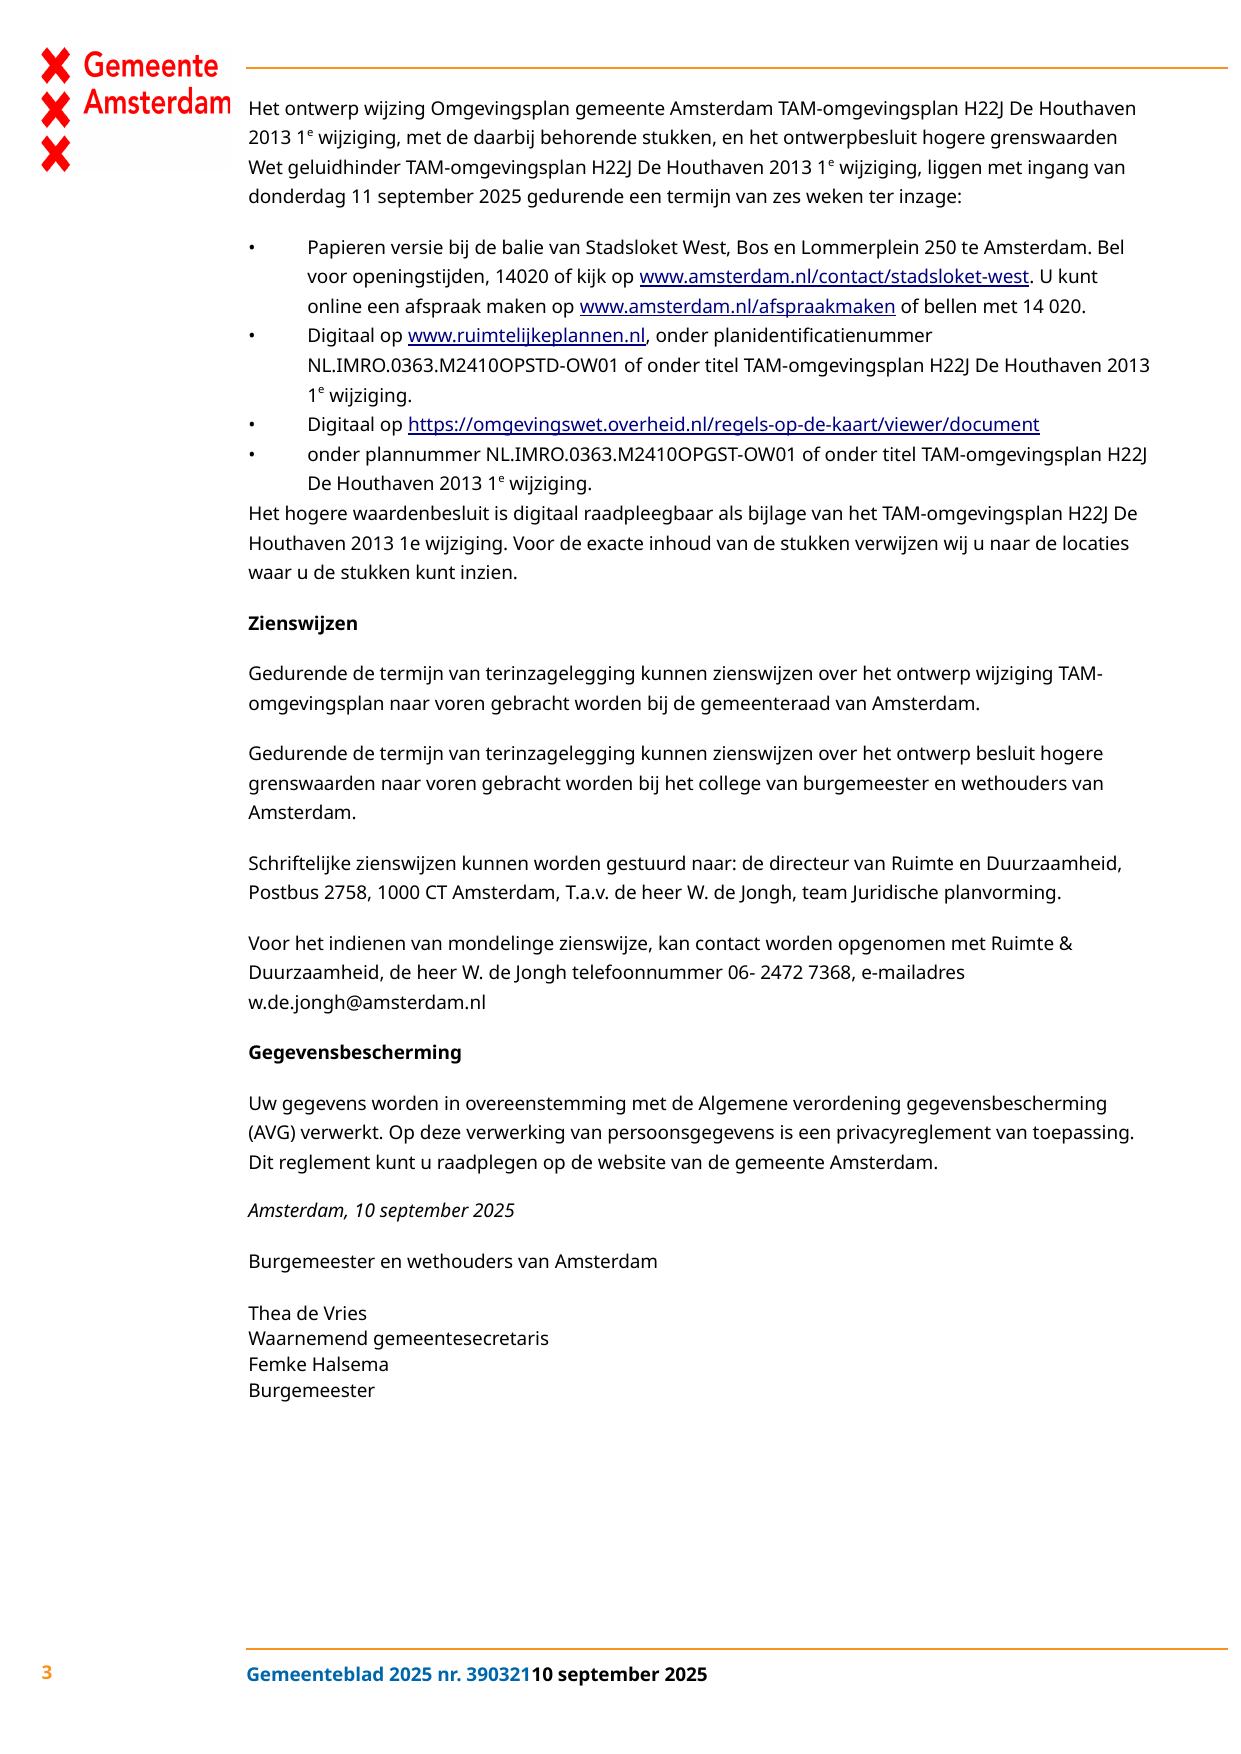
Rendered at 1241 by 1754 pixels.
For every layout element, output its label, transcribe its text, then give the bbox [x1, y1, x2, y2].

text Burgemeester [248, 1377, 1152, 1403]
list Digitaal op www.ruimtelijkeplannen.nl, onder planidentificatienummer NL.IMRO.0363.M2410OPSTD-OW01 of onder titel TAM-omgevingsplan H22J De Houthaven 2013 1e wijziging. [248, 323, 1152, 408]
text Zienswijzen [248, 610, 1152, 636]
text Gegevensbescherming [248, 1039, 1152, 1065]
list Papieren versie bij de balie van Stadsloket West, Bos en Lommerplein 250 te Amsterdam. Bel voor openingstijden, 14020 of kijk op www.amsterdam.nl/contact/stadsloket-west. U kunt online een afspraak maken op www.amsterdam.nl/afspraakmaken of bellen met 14 020. [248, 234, 1152, 319]
text Het hogere waardenbesluit is digitaal raadpleegbaar als bijlage van het TAM-omgevingsplan H22J De Houthaven 2013 1e wijziging. Voor de exacte inhoud van de stukken verwijzen wij u naar de locaties waar u de stukken kunt inzien. [248, 500, 1152, 585]
list Digitaal op https://omgevingswet.overheid.nl/regels-op-de-kaart/viewer/document [248, 411, 1152, 437]
text Thea de Vries [248, 1300, 1152, 1325]
text Gedurende de termijn van terinzagelegging kunnen zienswijzen over het ontwerp wijziging TAM-omgevingsplan naar voren gebracht worden bij de gemeenteraad van Amsterdam. [248, 660, 1152, 716]
text Uw gegevens worden in overeenstemming met de Algemene verordening gegevensbescherming (AVG) verwerkt. Op deze verwerking van persoonsgegevens is een privacyreglement van toepassing. Dit reglement kunt u raadplegen op de website van de gemeente Amsterdam. [248, 1090, 1152, 1175]
text Waarnemend gemeentesecretaris [248, 1325, 1152, 1351]
list onder plannummer NL.IMRO.0363.M2410OPGST-OW01 of onder titel TAM-omgevingsplan H22J De Houthaven 2013 1e wijziging. [248, 441, 1152, 496]
picture [41, 47, 231, 172]
text Voor het indienen van mondelinge zienswijze, kan contact worden opgenomen met Ruimte & Duurzaamheid, de heer W. de Jongh telefoonnummer 06- 2472 7368, e-mailadres w.de.jongh@amsterdam.nl [248, 930, 1152, 1015]
text Gedurende de termijn van terinzagelegging kunnen zienswijzen over het ontwerp besluit hogere grenswaarden naar voren gebracht worden bij het college van burgemeester en wethouders van Amsterdam. [248, 740, 1152, 825]
text Schriftelijke zienswijzen kunnen worden gestuurd naar: de directeur van Ruimte en Duurzaamheid, Postbus 2758, 1000 CT Amsterdam, T.a.v. de heer W. de Jongh, team Juridische planvorming. [248, 850, 1152, 905]
text Het ontwerp wijzing Omgevingsplan gemeente Amsterdam TAM-omgevingsplan H22J De Houthaven 2013 1e wijziging, met de daarbij behorende stukken, en het ontwerpbesluit hogere grenswaarden Wet geluidhinder TAM-omgevingsplan H22J De Houthaven 2013 1e wijziging, liggen met ingang van donderdag 11 september 2025 gedurende een termijn van zes weken ter inzage: [248, 95, 1152, 209]
text Amsterdam, 10 september 2025 [248, 1197, 1152, 1222]
text Femke Halsema [248, 1351, 1152, 1377]
text Burgemeester en wethouders van Amsterdam [248, 1248, 1152, 1274]
